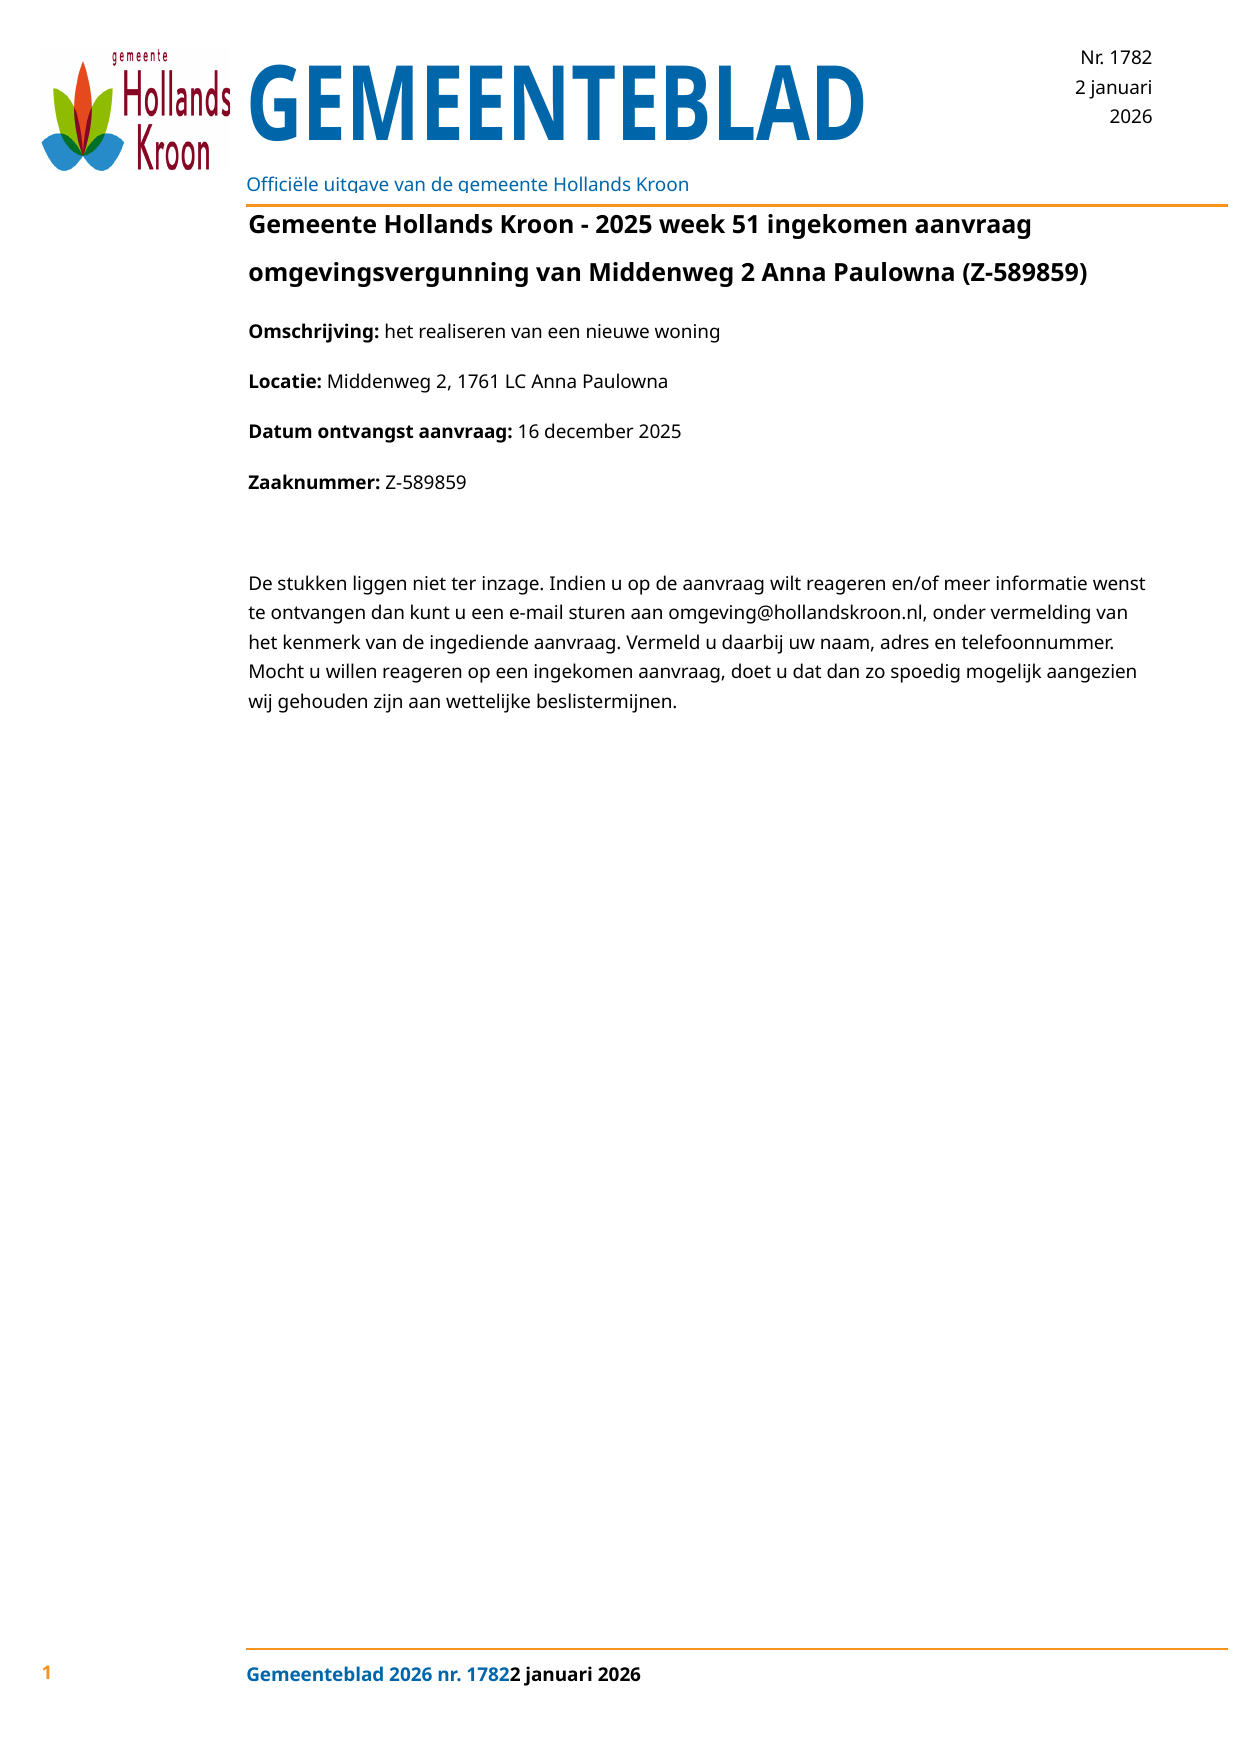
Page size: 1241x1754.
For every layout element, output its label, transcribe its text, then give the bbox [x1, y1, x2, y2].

text Zaaknummer: Z-589859 [248, 469, 1152, 495]
picture [41, 47, 231, 172]
text Gemeente Hollands Kroon - 2025 week 51 ingekomen aanvraag omgevingsvergunning van Middenweg 2 Anna Paulowna (Z-589859) [248, 207, 1152, 288]
text Locatie: Middenweg 2, 1761 LC Anna Paulowna [248, 368, 1152, 394]
text Omschrijving: het realiseren van een nieuwe woning [248, 318, 1152, 344]
text Datum ontvangst aanvraag: 16 december 2025 [248, 419, 1152, 444]
text De stukken liggen niet ter inzage. Indien u op de aanvraag wilt reageren en/of meer informatie wenst te ontvangen dan kunt u een e-mail sturen aan omgeving@hollandskroon.nl, onder vermelding van het kenmerk van de ingediende aanvraag. Vermeld u daarbij uw naam, adres en telefoonnummer. Mocht u willen reageren op een ingekomen aanvraag, doet u dat dan zo spoedig mogelijk aangezien wij gehouden zijn aan wettelijke beslistermijnen. [248, 570, 1152, 714]
